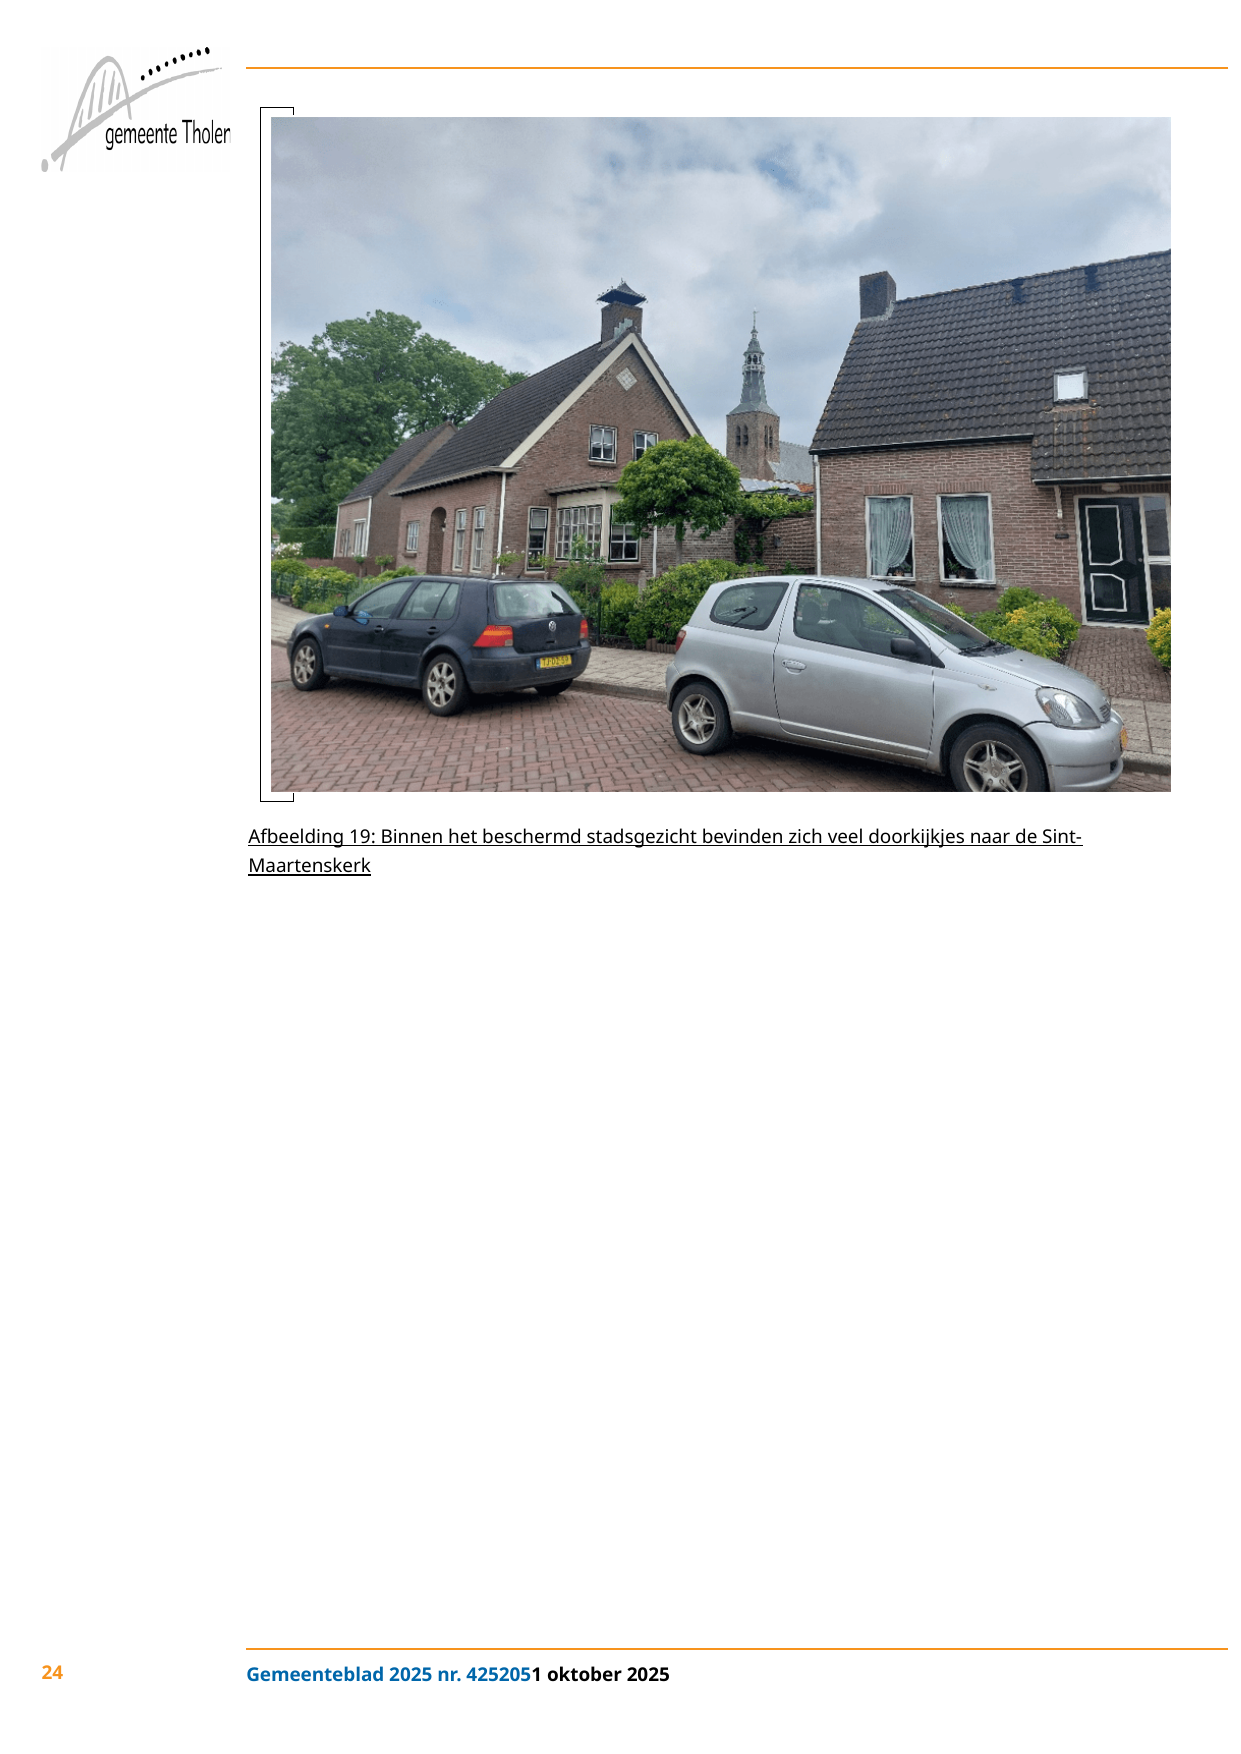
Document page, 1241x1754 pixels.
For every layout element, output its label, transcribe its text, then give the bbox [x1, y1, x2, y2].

picture [268, 115, 1173, 793]
picture [41, 47, 231, 172]
text Afbeelding 19: Binnen het beschermd stadsgezicht bevinden zich veel doorkijkjes naar de Sint-Maartenskerk [248, 823, 1152, 878]
